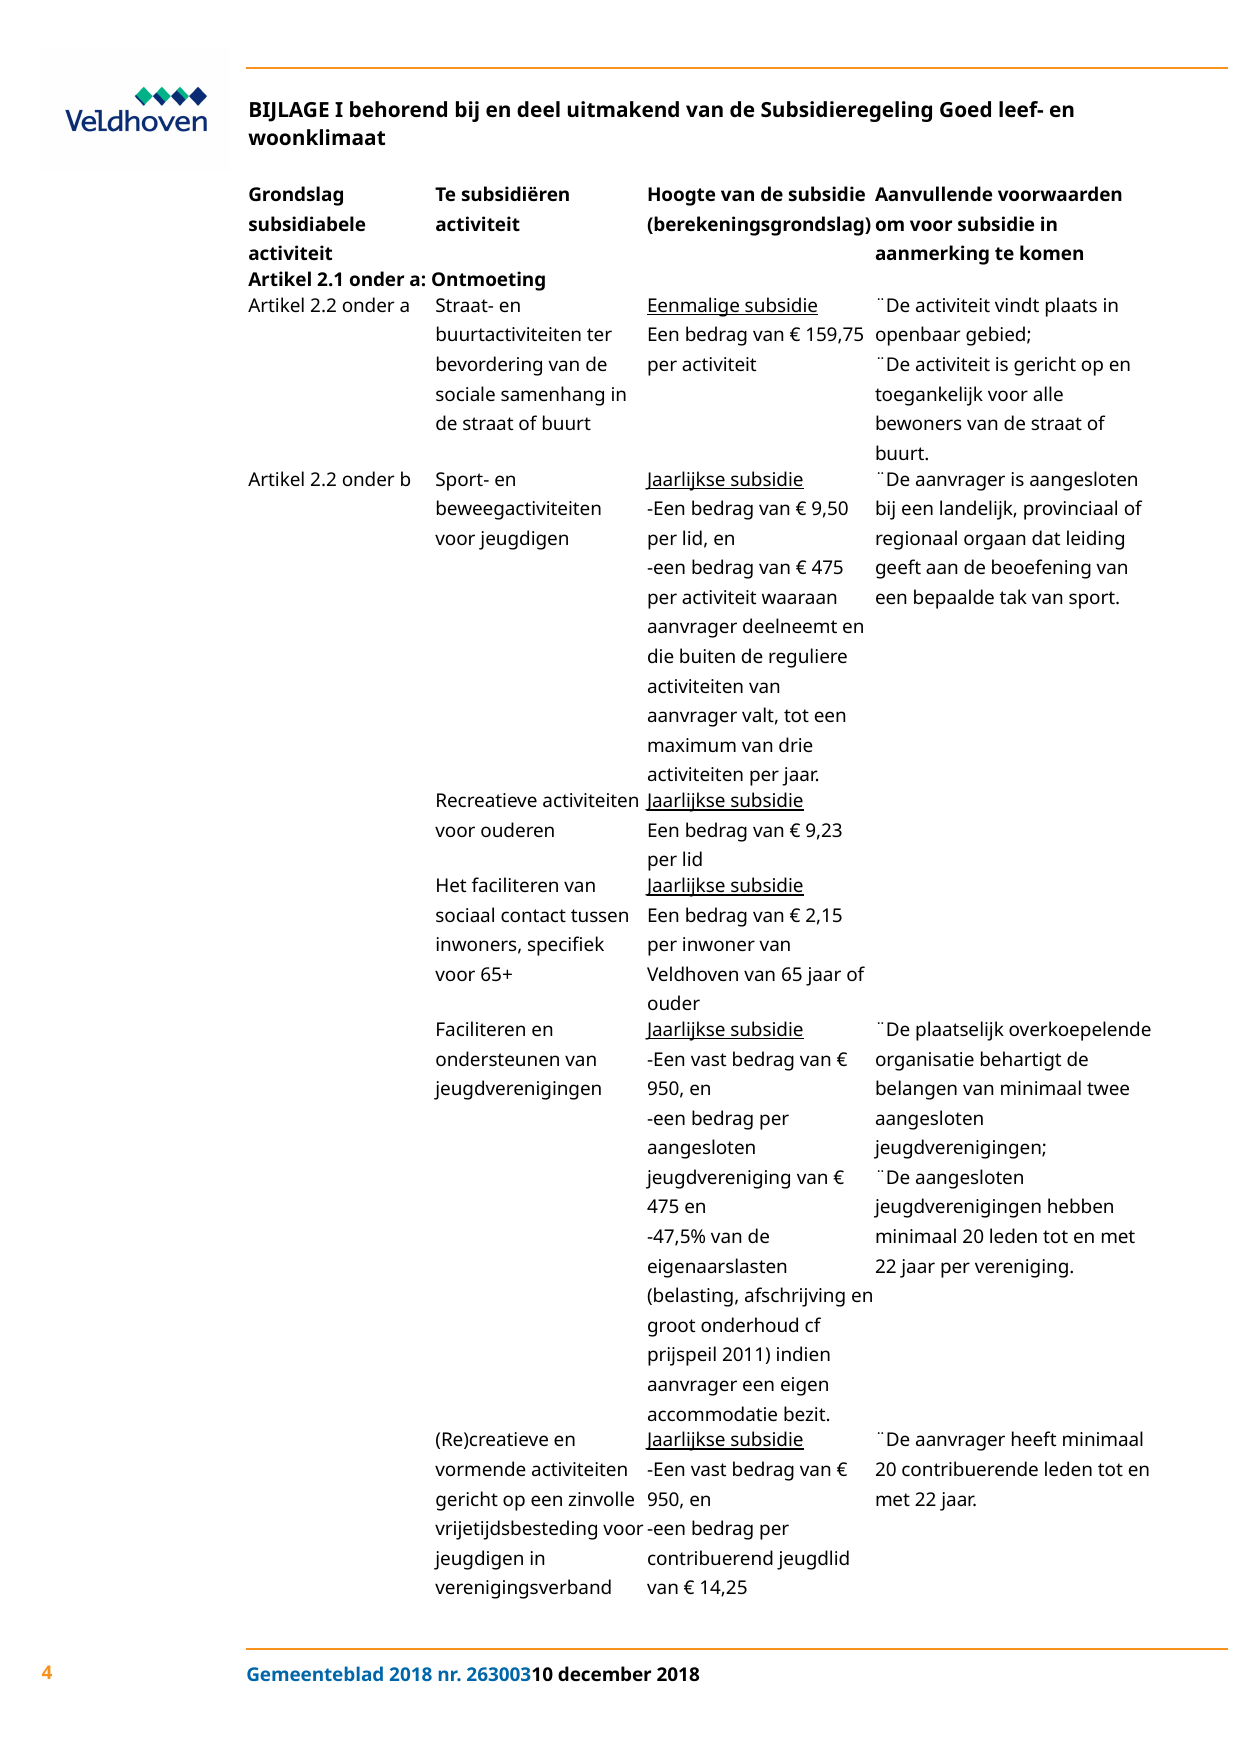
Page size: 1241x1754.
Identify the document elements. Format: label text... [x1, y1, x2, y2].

table_header Aanvullende voorwaarden om voor subsidie in aanmerking te komen [875, 181, 1152, 266]
table_cell Sport- en beweegactiviteiten voor jeugdigen [435, 466, 647, 787]
table_cell [248, 787, 435, 872]
picture [41, 47, 231, 172]
table_cell Straat- en buurtactiviteiten ter bevordering van de sociale samenhang in de straat of buurt [435, 292, 647, 466]
table_cell Artikel 2.2 onder b [248, 466, 435, 787]
table_cell Jaarlijkse subsidie -Een bedrag van € 9,50 per lid, en -een bedrag van € 475 per activiteit waaraan aanvrager deelneemt en die buiten de reguliere activiteiten van aanvrager valt, tot een maximum van drie activiteiten per jaar. [647, 466, 875, 787]
table_cell [875, 787, 1152, 872]
table_cell [875, 872, 1152, 1016]
table_header Grondslag subsidiabele activiteit [248, 181, 435, 266]
table_cell ¨De aanvrager is aangesloten bij een landelijk, provinciaal of regionaal orgaan dat leiding geeft aan de beoefening van een bepaalde tak van sport. [875, 466, 1152, 787]
table_cell Jaarlijkse subsidie Een bedrag van € 9,23 per lid [647, 787, 875, 872]
table_cell Recreatieve activiteiten voor ouderen [435, 787, 647, 872]
table_cell [248, 1016, 435, 1427]
text BIJLAGE I behorend bij en deel uitmakend van de Subsidieregeling Goed leef- en woonklimaat [248, 95, 1152, 152]
table_cell [248, 1427, 435, 1600]
table_cell Het faciliteren van sociaal contact tussen inwoners, specifiek voor 65+ [435, 872, 647, 1016]
table_header Te subsidiëren activiteit [435, 181, 647, 266]
table_cell ¨De aanvrager heeft minimaal 20 contribuerende leden tot en met 22 jaar. [875, 1427, 1152, 1600]
table_cell ¨De activiteit vindt plaats in openbaar gebied; ¨De activiteit is gericht op en toegankelijk voor alle bewoners van de straat of buurt. [875, 292, 1152, 466]
table_cell Faciliteren en ondersteunen van jeugdverenigingen [435, 1016, 647, 1427]
table_cell Jaarlijkse subsidie -Een vast bedrag van € 950, en -een bedrag per aangesloten jeugdvereniging van € 475 en -47,5% van de eigenaarslasten (belasting, afschrijving en groot onderhoud cf prijspeil 2011) indien aanvrager een eigen accommodatie bezit. [647, 1016, 875, 1427]
table_cell Artikel 2.1 onder a: Ontmoeting [248, 266, 1152, 292]
table_cell Artikel 2.2 onder a [248, 292, 435, 466]
table_header Hoogte van de subsidie (berekeningsgrondslag) [647, 181, 875, 266]
table_cell ¨De plaatselijk overkoepelende organisatie behartigt de belangen van minimaal twee aangesloten jeugdverenigingen; ¨De aangesloten jeugdverenigingen hebben minimaal 20 leden tot en met 22 jaar per vereniging. [875, 1016, 1152, 1427]
table_cell (Re)creatieve en vormende activiteiten gericht op een zinvolle vrijetijdsbesteding voor jeugdigen in verenigingsverband [435, 1427, 647, 1600]
table_cell Jaarlijkse subsidie Een bedrag van € 2,15 per inwoner van Veldhoven van 65 jaar of ouder [647, 872, 875, 1016]
table_cell [248, 872, 435, 1016]
table_cell Jaarlijkse subsidie -Een vast bedrag van € 950, en -een bedrag per contribuerend jeugdlid van € 14,25 [647, 1427, 875, 1600]
table_cell Eenmalige subsidie Een bedrag van € 159,75 per activiteit [647, 292, 875, 466]
